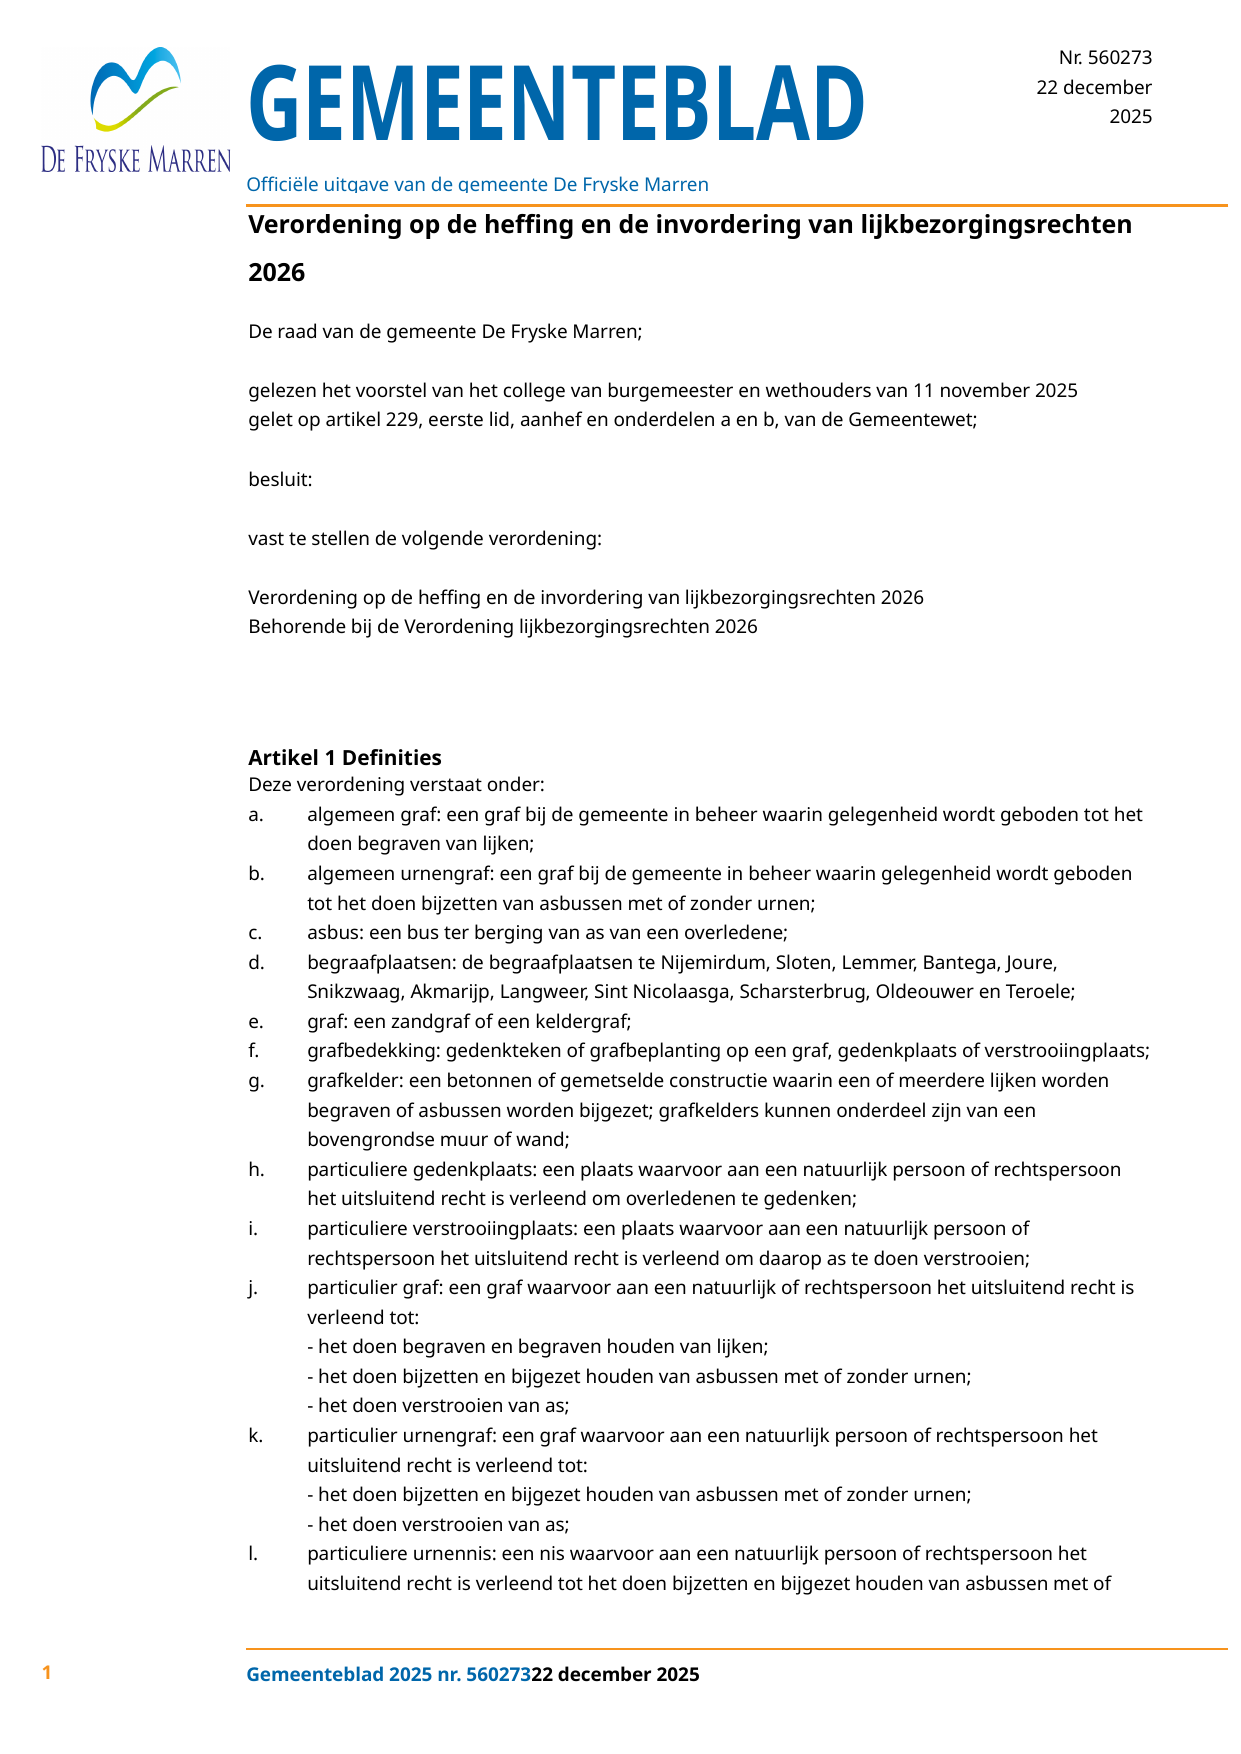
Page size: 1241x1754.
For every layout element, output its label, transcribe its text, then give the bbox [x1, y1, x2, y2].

text gelezen het voorstel van het college van burgemeester en wethouders van 11 november 2025 [248, 377, 1152, 403]
text vast te stellen de volgende verordening: [248, 525, 1152, 551]
list particuliere verstrooiingplaats: een plaats waarvoor aan een natuurlijk persoon of rechtspersoon het uitsluitend recht is verleend om daarop as te doen verstrooien; [248, 1215, 1152, 1271]
list grafkelder: een betonnen of gemetselde constructie waarin een of meerdere lijken worden begraven of asbussen worden bijgezet; grafkelders kunnen onderdeel zijn van een bovengrondse muur of wand; [248, 1067, 1152, 1152]
list particulier urnengraf: een graf waarvoor aan een natuurlijk persoon of rechtspersoon het uitsluitend recht is verleend tot: [248, 1422, 1152, 1478]
text Verordening op de heffing en de invordering van lijkbezorgingsrechten 2026 [248, 207, 1152, 288]
list - het doen verstrooien van as; [248, 1393, 1152, 1418]
text gelet op artikel 229, eerste lid, aanhef en onderdelen a en b, van de Gemeentewet; [248, 407, 1152, 432]
list - het doen bijzetten en bijgezet houden van asbussen met of zonder urnen; [248, 1481, 1152, 1507]
text De raad van de gemeente De Fryske Marren; [248, 318, 1152, 344]
text Deze verordening verstaat onder: [248, 771, 1152, 797]
text besluit: [248, 466, 1152, 492]
list - het doen bijzetten en bijgezet houden van asbussen met of zonder urnen; [248, 1363, 1152, 1389]
list grafbedekking: gedenkteken of grafbeplanting op een graf, gedenkplaats of verstrooiingplaats; [248, 1038, 1152, 1063]
text Behorende bij de Verordening lijkbezorgingsrechten 2026 [248, 614, 1152, 639]
list particulier graf: een graf waarvoor aan een natuurlijk of rechtspersoon het uitsluitend recht is verleend tot: [248, 1274, 1152, 1330]
picture [41, 47, 231, 172]
list begraafplaatsen: de begraafplaatsen te Nijemirdum, Sloten, Lemmer, Bantega, Joure, Snikzwaag, Akmarijp, Langweer, Sint Nicolaasga, Scharsterbrug, Oldeouwer en Teroele; [248, 949, 1152, 1004]
text Artikel 1 Definities [248, 743, 1152, 771]
list particuliere urnennis: een nis waarvoor aan een natuurlijk persoon of rechtspersoon het uitsluitend recht is verleend tot het doen bijzetten en bijgezet houden van asbussen met of [248, 1541, 1152, 1596]
list algemeen graf: een graf bij de gemeente in beheer waarin gelegenheid wordt geboden tot het doen begraven van lijken; [248, 801, 1152, 856]
text Verordening op de heffing en de invordering van lijkbezorgingsrechten 2026 [248, 584, 1152, 610]
list algemeen urnengraf: een graf bij de gemeente in beheer waarin gelegenheid wordt geboden tot het doen bijzetten van asbussen met of zonder urnen; [248, 860, 1152, 916]
list asbus: een bus ter berging van as van een overledene; [248, 919, 1152, 945]
list particuliere gedenkplaats: een plaats waarvoor aan een natuurlijk persoon of rechtspersoon het uitsluitend recht is verleend om overledenen te gedenken; [248, 1156, 1152, 1211]
list - het doen verstrooien van as; [248, 1511, 1152, 1537]
list - het doen begraven en begraven houden van lijken; [248, 1333, 1152, 1359]
list graf: een zandgraf of een keldergraf; [248, 1008, 1152, 1034]
